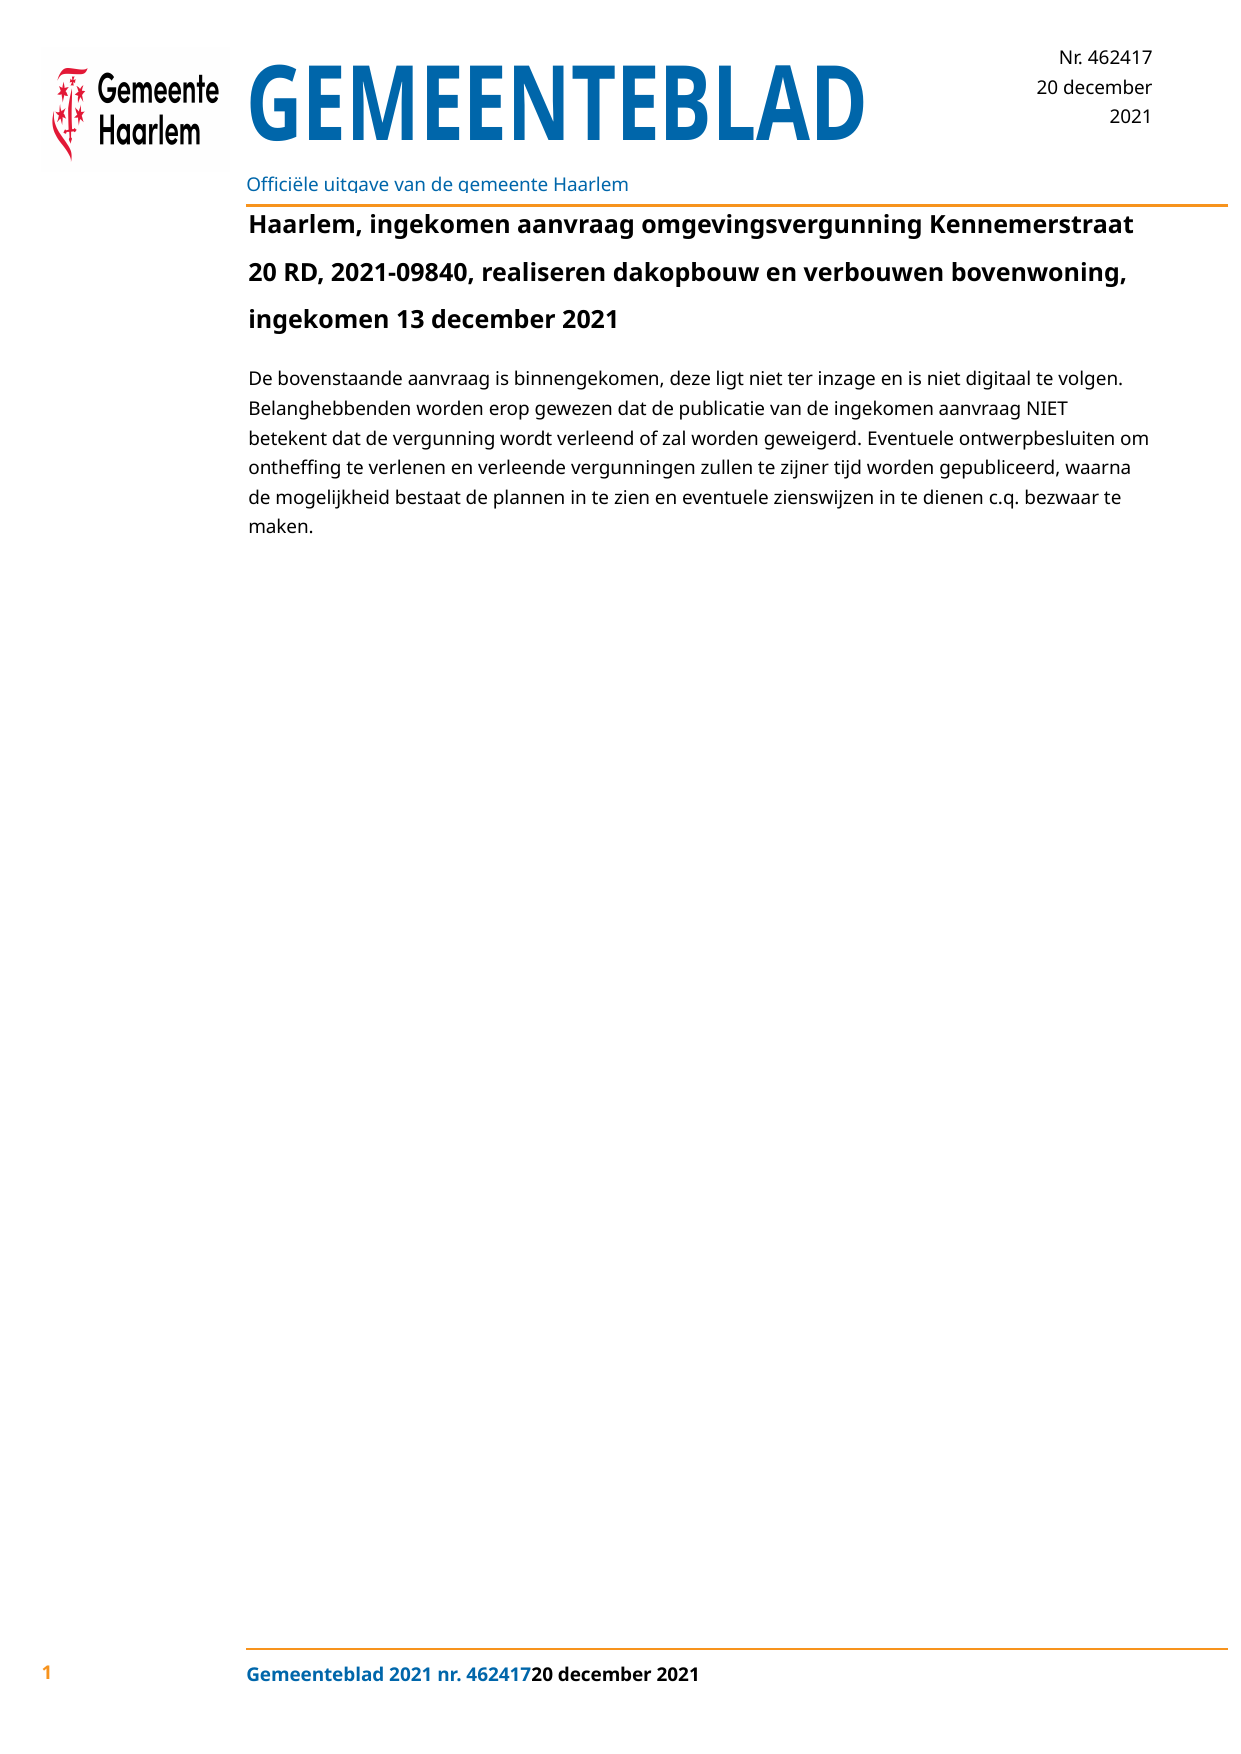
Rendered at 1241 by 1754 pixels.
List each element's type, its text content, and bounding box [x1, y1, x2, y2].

text De bovenstaande aanvraag is binnengekomen, deze ligt niet ter inzage en is niet digitaal te volgen. Belanghebbenden worden erop gewezen dat de publicatie van de ingekomen aanvraag NIET betekent dat de vergunning wordt verleend of zal worden geweigerd. Eventuele ontwerpbesluiten om ontheffing te verlenen en verleende vergunningen zullen te zijner tijd worden gepubliceerd, waarna de mogelijkheid bestaat de plannen in te zien en eventuele zienswijzen in te dienen c.q. bezwaar te maken. [248, 366, 1152, 539]
picture [41, 47, 231, 172]
text Haarlem, ingekomen aanvraag omgevingsvergunning Kennemerstraat 20 RD, 2021-09840, realiseren dakopbouw en verbouwen bovenwoning, ingekomen 13 december 2021 [248, 207, 1152, 336]
